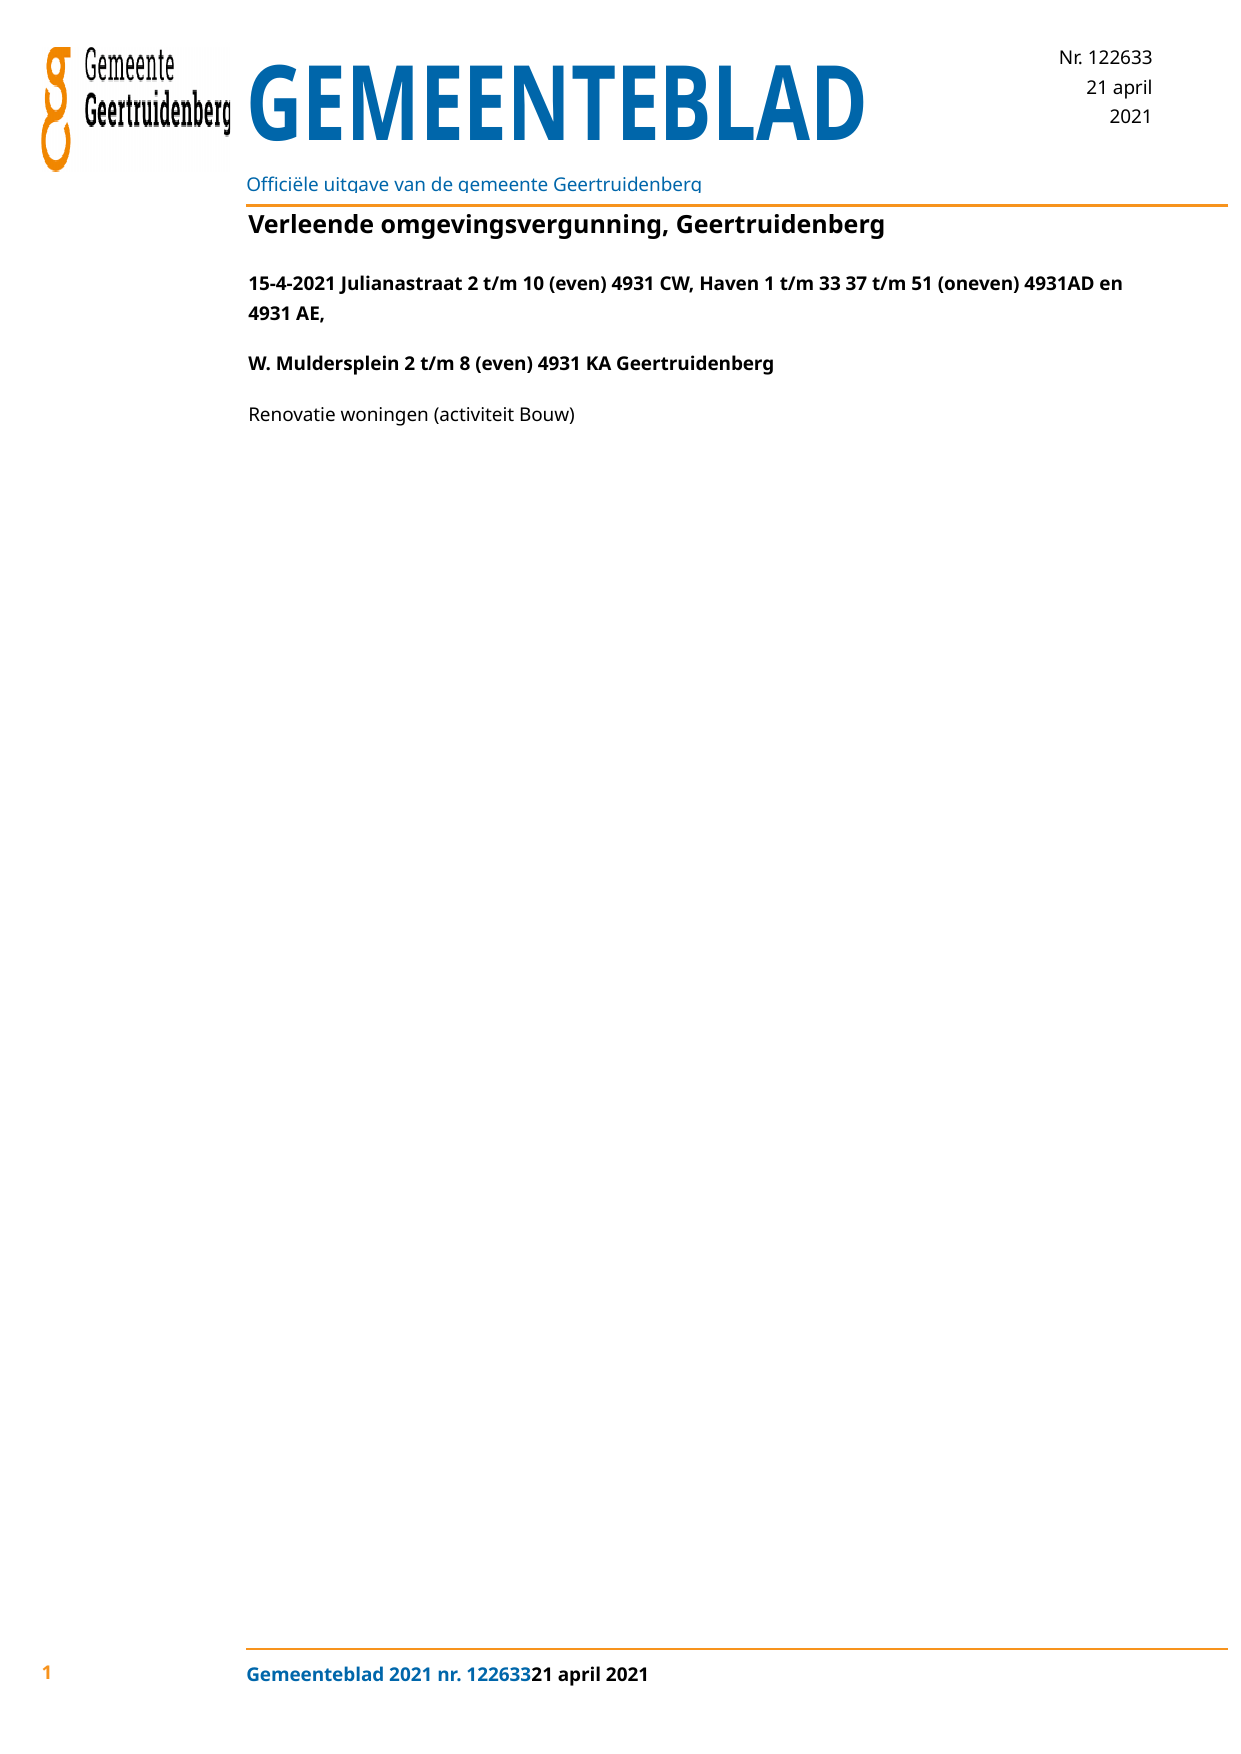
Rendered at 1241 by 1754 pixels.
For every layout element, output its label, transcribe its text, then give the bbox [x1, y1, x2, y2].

text W. Muldersplein 2 t/m 8 (even) 4931 KA Geertruidenberg [248, 350, 1152, 376]
text Verleende omgevingsvergunning, Geertruidenberg [248, 207, 1152, 241]
picture [41, 47, 231, 172]
text 15-4-2021 Julianastraat 2 t/m 10 (even) 4931 CW, Haven 1 t/m 33 37 t/m 51 (oneven) 4931AD en 4931 AE, [248, 270, 1152, 326]
text Renovatie woningen (activiteit Bouw) [248, 401, 1152, 426]
